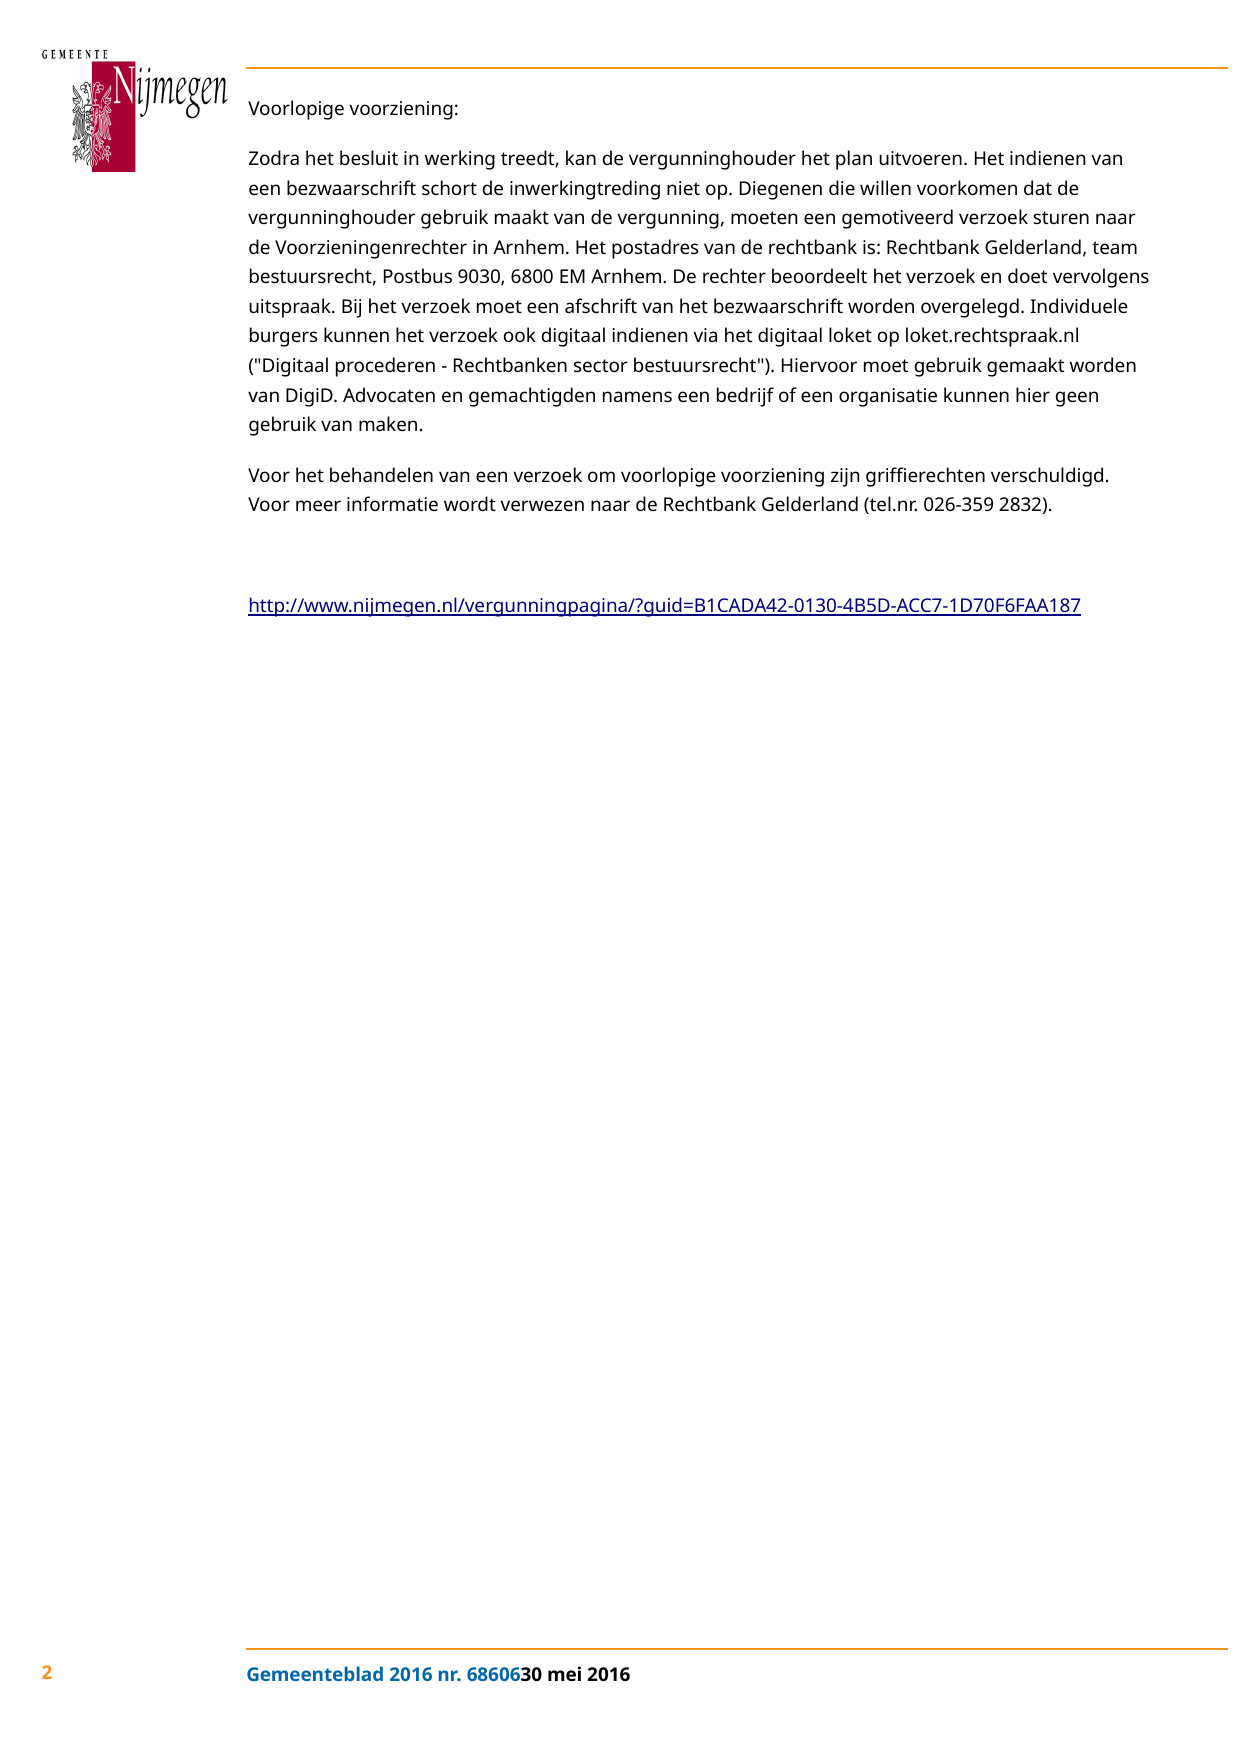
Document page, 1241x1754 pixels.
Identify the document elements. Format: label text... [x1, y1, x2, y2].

text Voor het behandelen van een verzoek om voorlopige voorziening zijn griffierechten verschuldigd. Voor meer informatie wordt verwezen naar de Rechtbank Gelderland (tel.nr. 026-359 2832). [248, 462, 1152, 517]
text Voorlopige voorziening: [248, 95, 1152, 121]
picture [41, 47, 231, 172]
text http://www.nijmegen.nl/vergunningpagina/?guid=B1CADA42-0130-4B5D-ACC7-1D70F6FAA187 [248, 592, 1152, 618]
text Zodra het besluit in werking treedt, kan de vergunninghouder het plan uitvoeren. Het indienen van een bezwaarschrift schort de inwerkingtreding niet op. Diegenen die willen voorkomen dat de vergunninghouder gebruik maakt van de vergunning, moeten een gemotiveerd verzoek sturen naar de Voorzieningenrechter in Arnhem. Het postadres van de rechtbank is: Rechtbank Gelderland, team bestuursrecht, Postbus 9030, 6800 EM Arnhem. De rechter beoordeelt het verzoek en doet vervolgens uitspraak. Bij het verzoek moet een afschrift van het bezwaarschrift worden overgelegd. Individuele burgers kunnen het verzoek ook digitaal indienen via het digitaal loket op loket.rechtspraak.nl ("Digitaal procederen - Rechtbanken sector bestuursrecht"). Hiervoor moet gebruik gemaakt worden van DigiD. Advocaten en gemachtigden namens een bedrijf of een organisatie kunnen hier geen gebruik van maken. [248, 145, 1152, 437]
